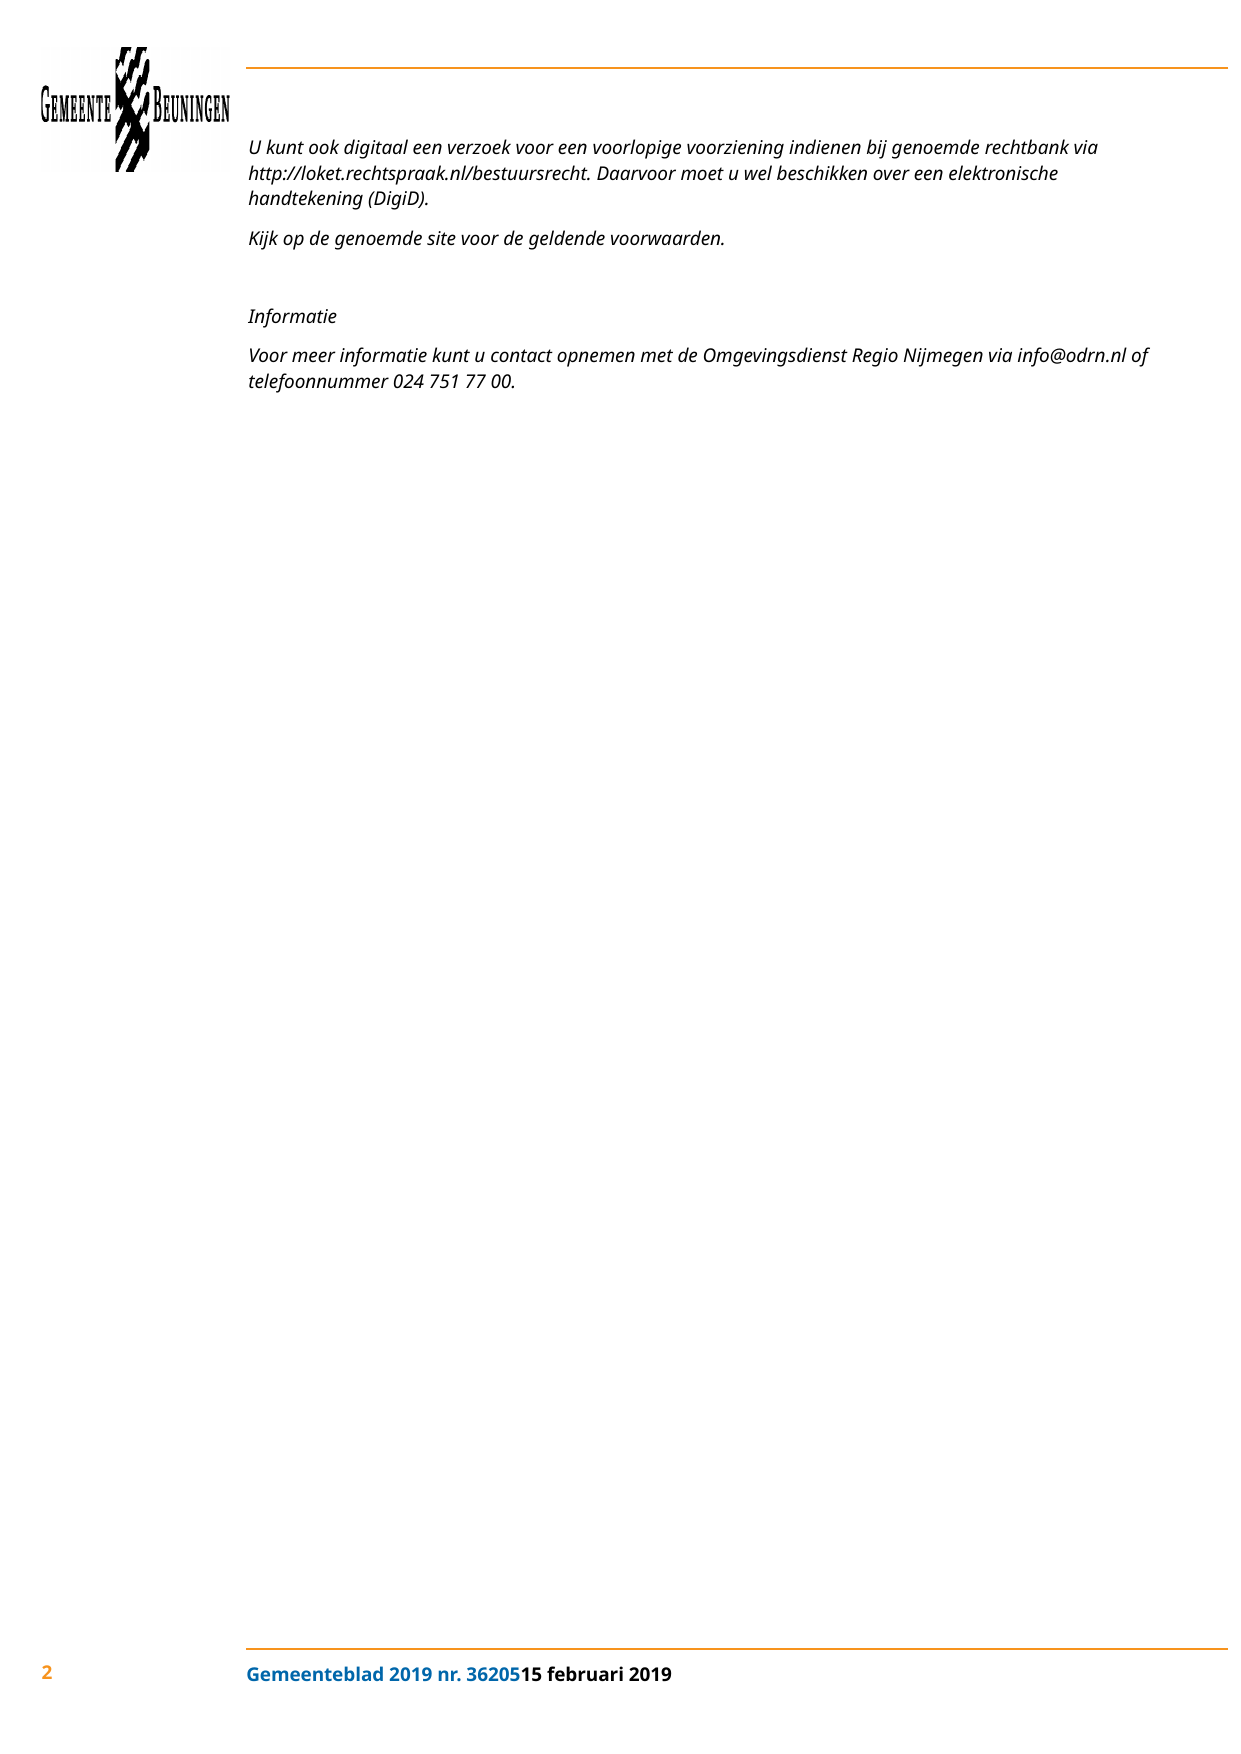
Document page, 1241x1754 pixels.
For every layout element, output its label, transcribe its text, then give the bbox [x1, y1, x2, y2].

text Voor meer informatie kunt u contact opnemen met de Omgevingsdienst Regio Nijmegen via info@odrn.nl of telefoonnummer 024 751 77 00. [248, 343, 1152, 394]
text Informatie [248, 303, 1152, 329]
text U kunt ook digitaal een verzoek voor een voorlopige voorziening indienen bij genoemde rechtbank via http://loket.rechtspraak.nl/bestuursrecht. Daarvoor moet u wel beschikken over een elektronische handtekening (DigiD). [248, 134, 1152, 211]
text Kijk op de genoemde site voor de geldende voorwaarden. [248, 225, 1152, 251]
picture [41, 47, 231, 172]
